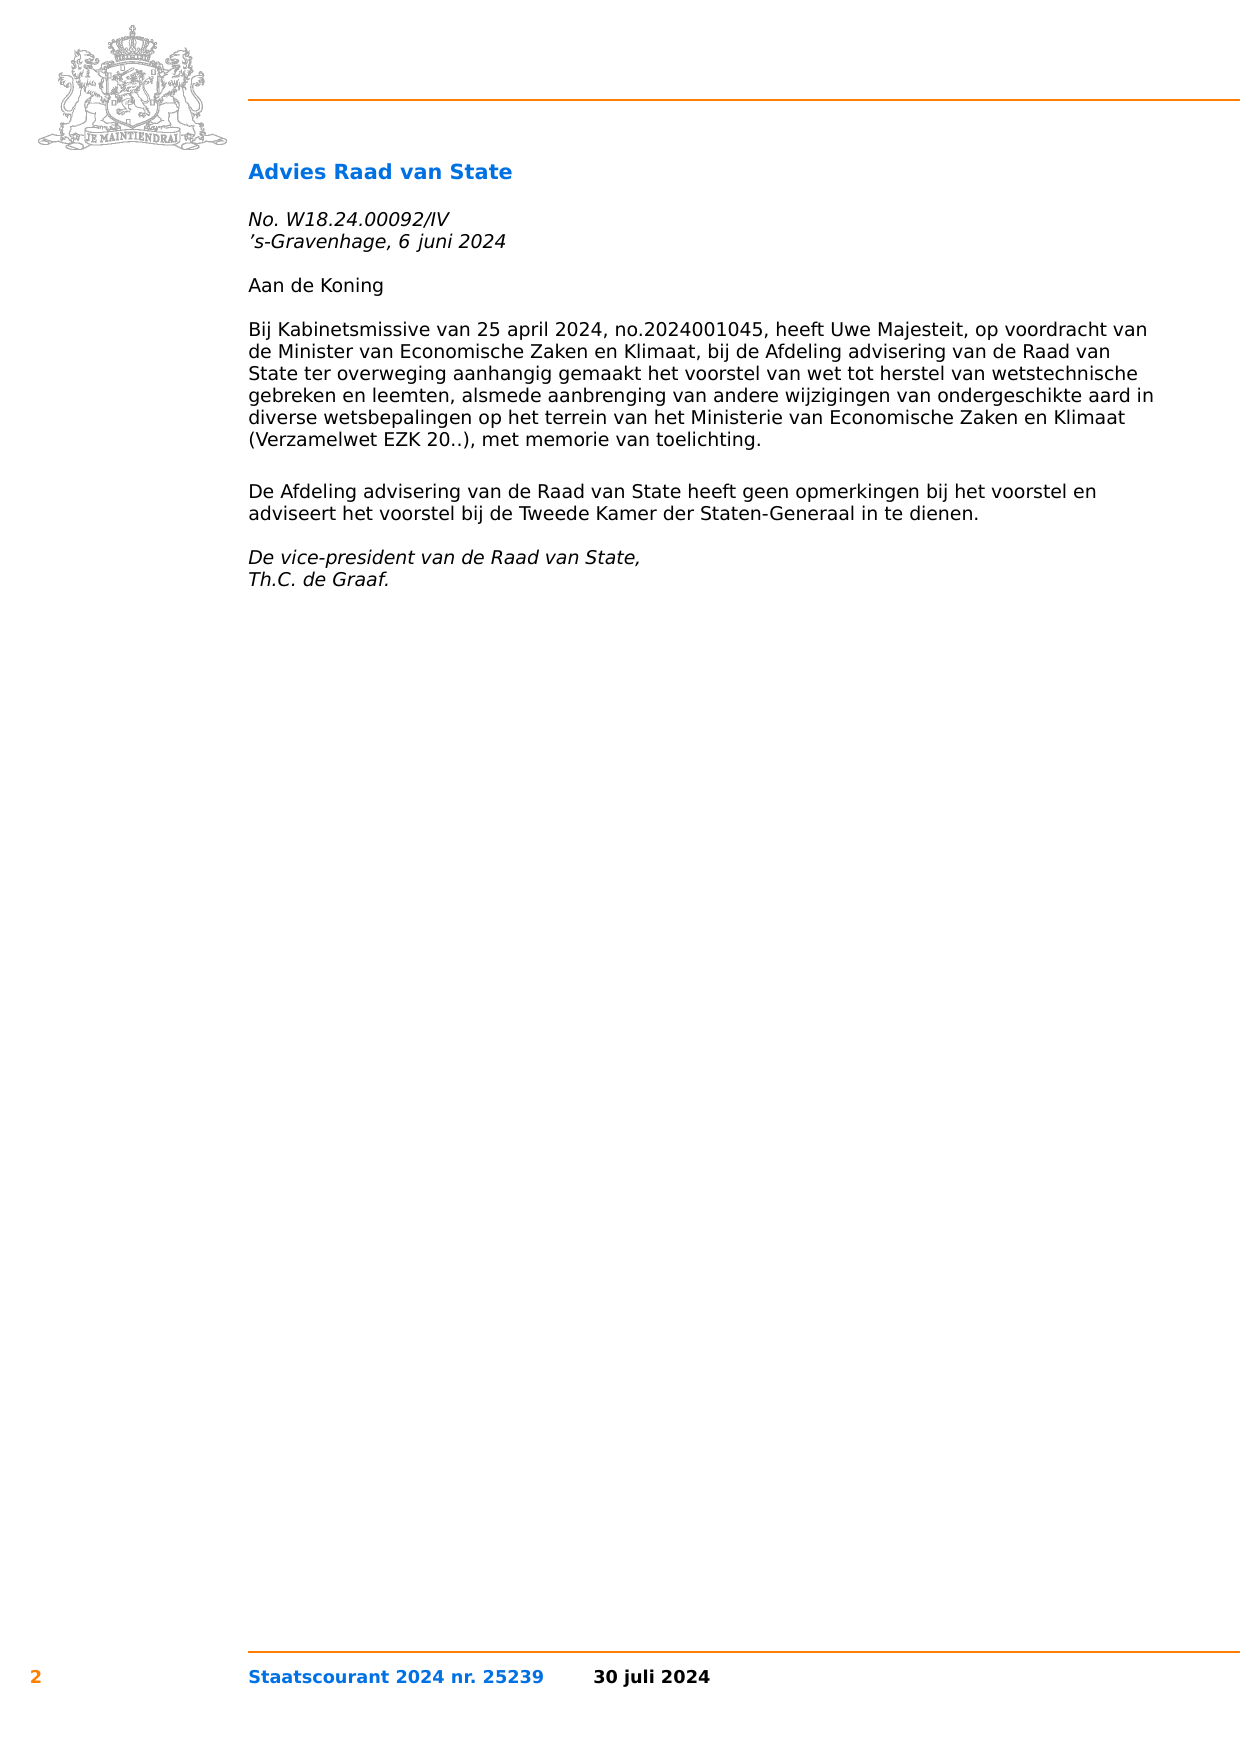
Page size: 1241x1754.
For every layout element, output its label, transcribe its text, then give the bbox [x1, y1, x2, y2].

text Bij Kabinetsmissive van 25 april 2024, no.2024001045, heeft Uwe Majesteit, op voordracht van de Minister van Economische Zaken en Klimaat, bij de Afdeling advisering van de Raad van State ter overweging aanhangig gemaakt het voorstel van wet tot herstel van wetstechnische gebreken en leemten, alsmede aanbrenging van andere wijzigingen van ondergeschikte aard in diverse wetsbepalingen op het terrein van het Ministerie van Economische Zaken en Klimaat (Verzamelwet EZK 20..), met memorie van toelichting. [248, 319, 1163, 451]
subtitle Advies Raad van State [248, 160, 1163, 184]
text De vice-president van de Raad van State, Th.C. de Graaf. [248, 547, 1163, 591]
text ’s-Gravenhage, 6 juni 2024 [248, 231, 1163, 253]
picture [38, 25, 227, 150]
text De Afdeling advisering van de Raad van State heeft geen opmerkingen bij het voorstel en adviseert het voorstel bij de Tweede Kamer der Staten-Generaal in te dienen. [248, 481, 1163, 525]
text Aan de Koning [248, 275, 1163, 297]
text No. W18.24.00092/IV [248, 209, 1163, 231]
